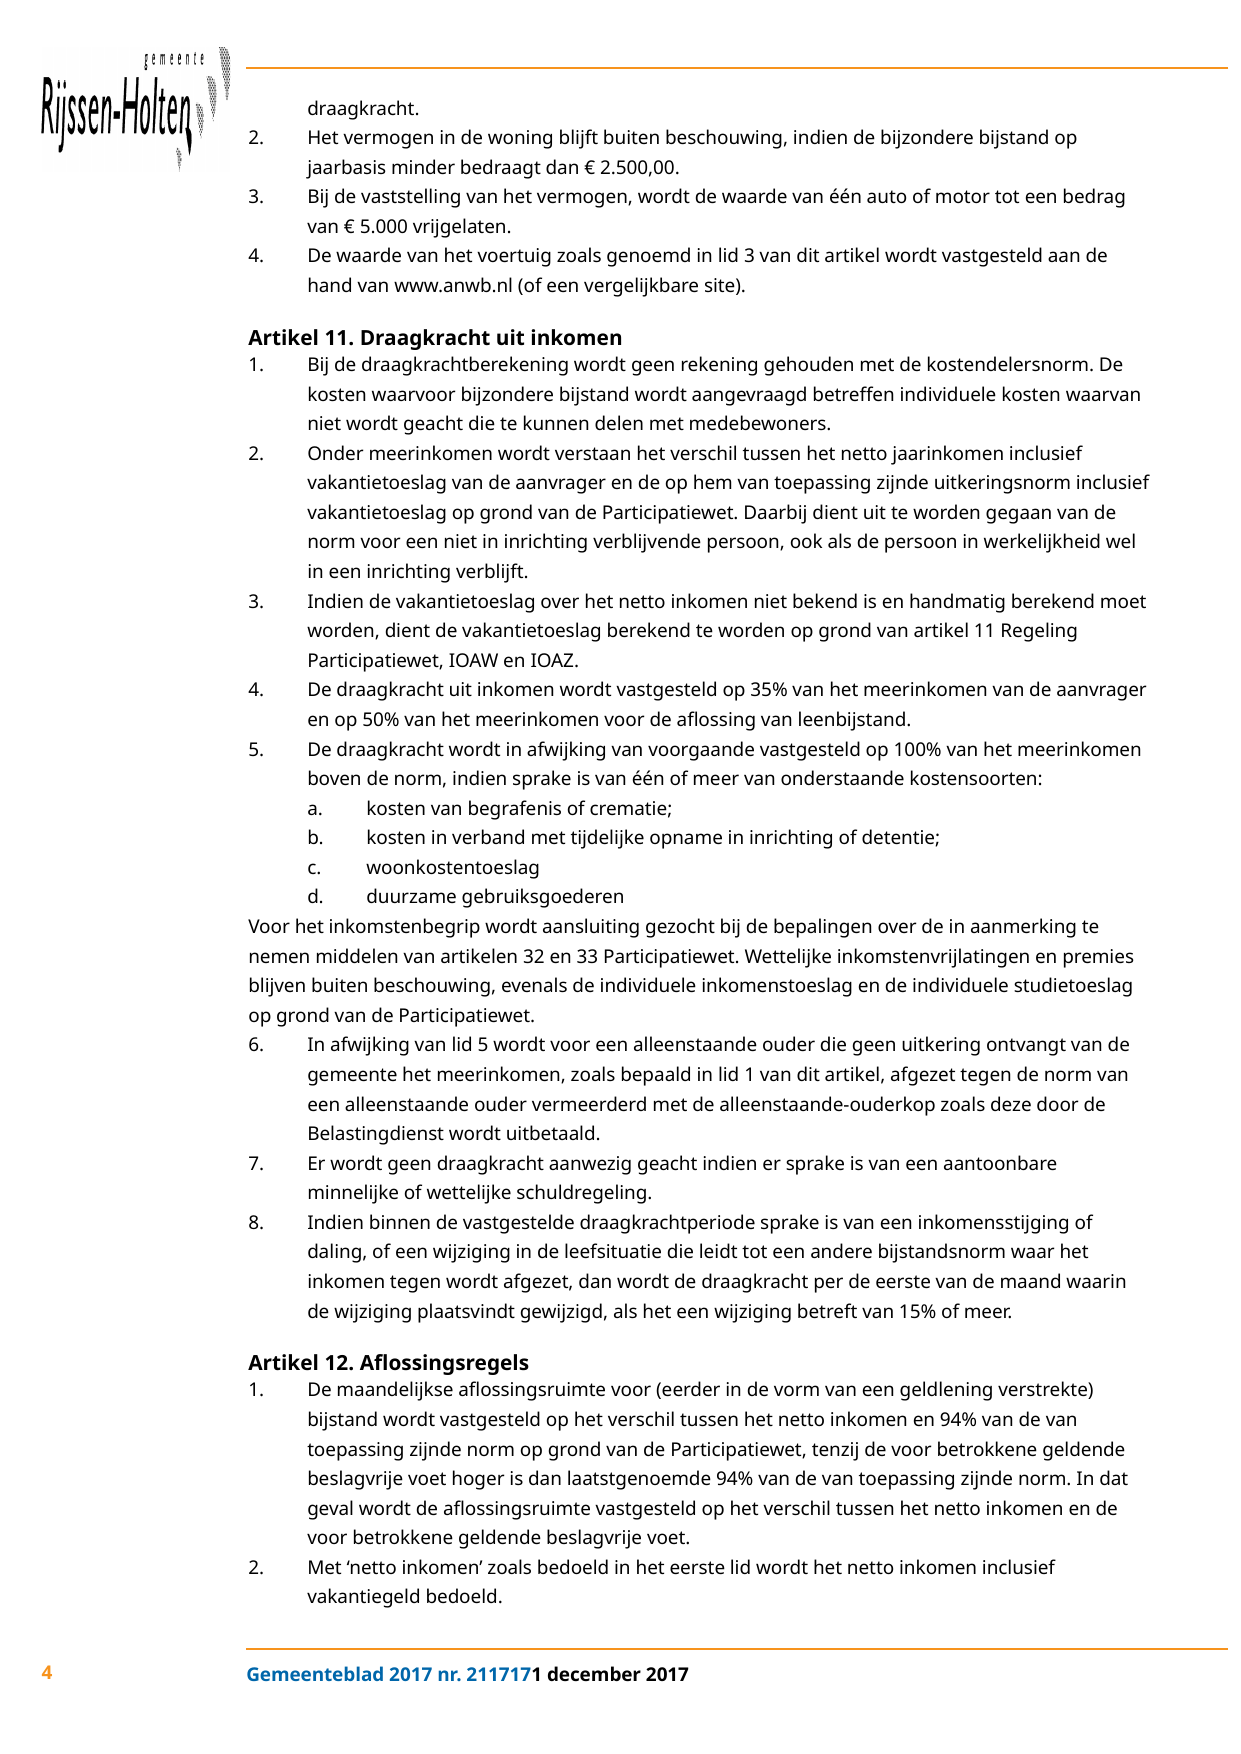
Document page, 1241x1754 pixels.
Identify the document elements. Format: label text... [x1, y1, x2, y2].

list Het vermogen in de woning blijft buiten beschouwing, indien de bijzondere bijstand op jaarbasis minder bedraagt dan € 2.500,00. [248, 124, 1152, 180]
list kosten van begrafenis of crematie; [307, 795, 1152, 821]
list Bij de draagkrachtberekening wordt geen rekening gehouden met de kostendelersnorm. De kosten waarvoor bijzondere bijstand wordt aangevraagd betreffen individuele kosten waarvan niet wordt geacht die te kunnen delen met medebewoners. [248, 351, 1152, 436]
list In afwijking van lid 5 wordt voor een alleenstaande ouder die geen uitkering ontvangt van de gemeente het meerinkomen, zoals bepaald in lid 1 van dit artikel, afgezet tegen de norm van een alleenstaande ouder vermeerderd met de alleenstaande-ouderkop zoals deze door de Belastingdienst wordt uitbetaald. [248, 1032, 1152, 1146]
list Er wordt geen draagkracht aanwezig geacht indien er sprake is van een aantoonbare minnelijke of wettelijke schuldregeling. [248, 1150, 1152, 1205]
list Onder meerinkomen wordt verstaan het verschil tussen het netto jaarinkomen inclusief vakantietoeslag van de aanvrager en de op hem van toepassing zijnde uitkeringsnorm inclusief vakantietoeslag op grond van de Participatiewet. Daarbij dient uit te worden gegaan van de norm voor een niet in inrichting verblijvende persoon, ook als de persoon in werkelijkheid wel in een inrichting verblijft. [248, 440, 1152, 584]
list De draagkracht wordt in afwijking van voorgaande vastgesteld op 100% van het meerinkomen boven de norm, indien sprake is van één of meer van onderstaande kostensoorten: [248, 736, 1152, 791]
text Artikel 11. Draagkracht uit inkomen [248, 323, 1152, 351]
text Voor het inkomstenbegrip wordt aansluiting gezocht bij de bepalingen over de in aanmerking te nemen middelen van artikelen 32 en 33 Participatiewet. Wettelijke inkomstenvrijlatingen en premies blijven buiten beschouwing, evenals de individuele inkomenstoeslag en de individuele studietoeslag op grond van de Participatiewet. [248, 913, 1152, 1028]
list woonkostentoeslag [307, 854, 1152, 880]
list duurzame gebruiksgoederen [307, 884, 1152, 909]
list draagkracht. [248, 95, 1152, 121]
picture [41, 47, 231, 172]
list Met ‘netto inkomen’ zoals bedoeld in het eerste lid wordt het netto inkomen inclusief vakantiegeld bedoeld. [248, 1554, 1152, 1609]
list Indien binnen de vastgestelde draagkrachtperiode sprake is van een inkomensstijging of daling, of een wijziging in de leefsituatie die leidt tot een andere bijstandsnorm waar het inkomen tegen wordt afgezet, dan wordt de draagkracht per de eerste van de maand waarin de wijziging plaatsvindt gewijzigd, als het een wijziging betreft van 15% of meer. [248, 1209, 1152, 1323]
list De draagkracht uit inkomen wordt vastgesteld op 35% van het meerinkomen van de aanvrager en op 50% van het meerinkomen voor de aflossing van leenbijstand. [248, 677, 1152, 732]
list De maandelijkse aflossingsruimte voor (eerder in de vorm van een geldlening verstrekte) bijstand wordt vastgesteld op het verschil tussen het netto inkomen en 94% van de van toepassing zijnde norm op grond van de Participatiewet, tenzij de voor betrokkene geldende beslagvrije voet hoger is dan laatstgenoemde 94% van de van toepassing zijnde norm. In dat geval wordt de aflossingsruimte vastgesteld op het verschil tussen het netto inkomen en de voor betrokkene geldende beslagvrije voet. [248, 1377, 1152, 1550]
list Bij de vaststelling van het vermogen, wordt de waarde van één auto of motor tot een bedrag van € 5.000 vrijgelaten. [248, 183, 1152, 239]
list Indien de vakantietoeslag over het netto inkomen niet bekend is en handmatig berekend moet worden, dient de vakantietoeslag berekend te worden op grond van artikel 11 Regeling Participatiewet, IOAW en IOAZ. [248, 588, 1152, 673]
list kosten in verband met tijdelijke opname in inrichting of detentie; [307, 824, 1152, 850]
list De waarde van het voertuig zoals genoemd in lid 3 van dit artikel wordt vastgesteld aan de hand van www.anwb.nl (of een vergelijkbare site). [248, 243, 1152, 298]
text Artikel 12. Aflossingsregels [248, 1348, 1152, 1377]
